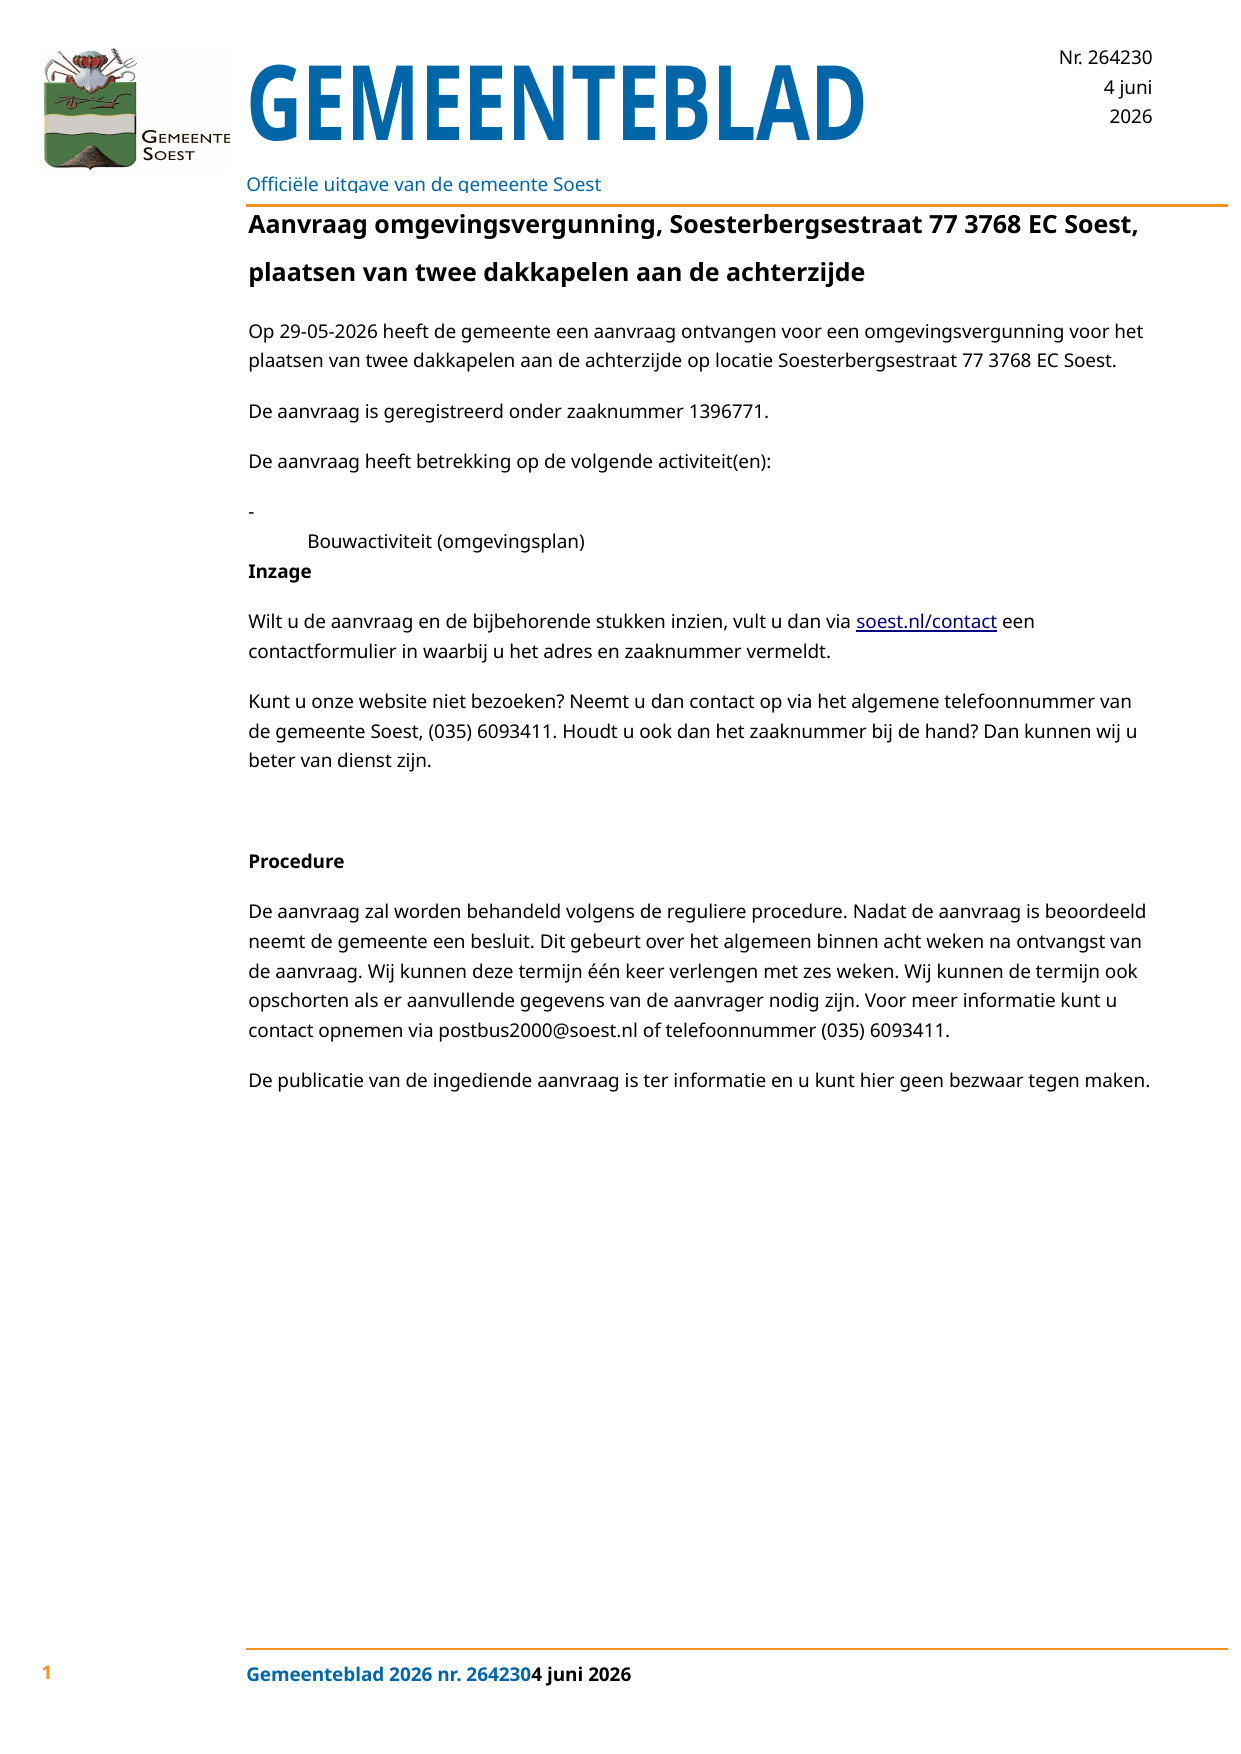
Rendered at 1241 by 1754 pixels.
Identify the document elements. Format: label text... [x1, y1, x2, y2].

text De aanvraag zal worden behandeld volgens de reguliere procedure. Nadat de aanvraag is beoordeeld neemt de gemeente een besluit. Dit gebeurt over het algemeen binnen acht weken na ontvangst van de aanvraag. Wij kunnen deze termijn één keer verlengen met zes weken. Wij kunnen de termijn ook opschorten als er aanvullende gegevens van de aanvrager nodig zijn. Voor meer informatie kunt u contact opnemen via postbus2000@soest.nl of telefoonnummer (035) 6093411. [248, 899, 1152, 1043]
text De aanvraag is geregistreerd onder zaaknummer 1396771. [248, 398, 1152, 424]
text De publicatie van de ingediende aanvraag is ter informatie en u kunt hier geen bezwaar tegen maken. [248, 1067, 1152, 1093]
text Procedure [248, 848, 1152, 874]
text De aanvraag heeft betrekking op de volgende activiteit(en): [248, 448, 1152, 474]
text Kunt u onze website niet bezoeken? Neemt u dan contact op via het algemene telefoonnummer van de gemeente Soest, (035) 6093411. Houdt u ook dan het zaaknummer bij de hand? Dan kunnen wij u beter van dienst zijn. [248, 688, 1152, 773]
text Inzage [248, 558, 1152, 584]
text Wilt u de aanvraag en de bijbehorende stukken inzien, vult u dan via soest.nl/contact een contactformulier in waarbij u het adres en zaaknummer vermeldt. [248, 608, 1152, 664]
text Op 29-05-2026 heeft de gemeente een aanvraag ontvangen voor een omgevingsvergunning voor het plaatsen van twee dakkapelen aan de achterzijde op locatie Soesterbergsestraat 77 3768 EC Soest. [248, 318, 1152, 373]
picture [41, 47, 231, 172]
list Bouwactiviteit (omgevingsplan) [248, 528, 1152, 554]
text Aanvraag omgevingsvergunning, Soesterbergsestraat 77 3768 EC Soest, plaatsen van twee dakkapelen aan de achterzijde [248, 207, 1152, 288]
